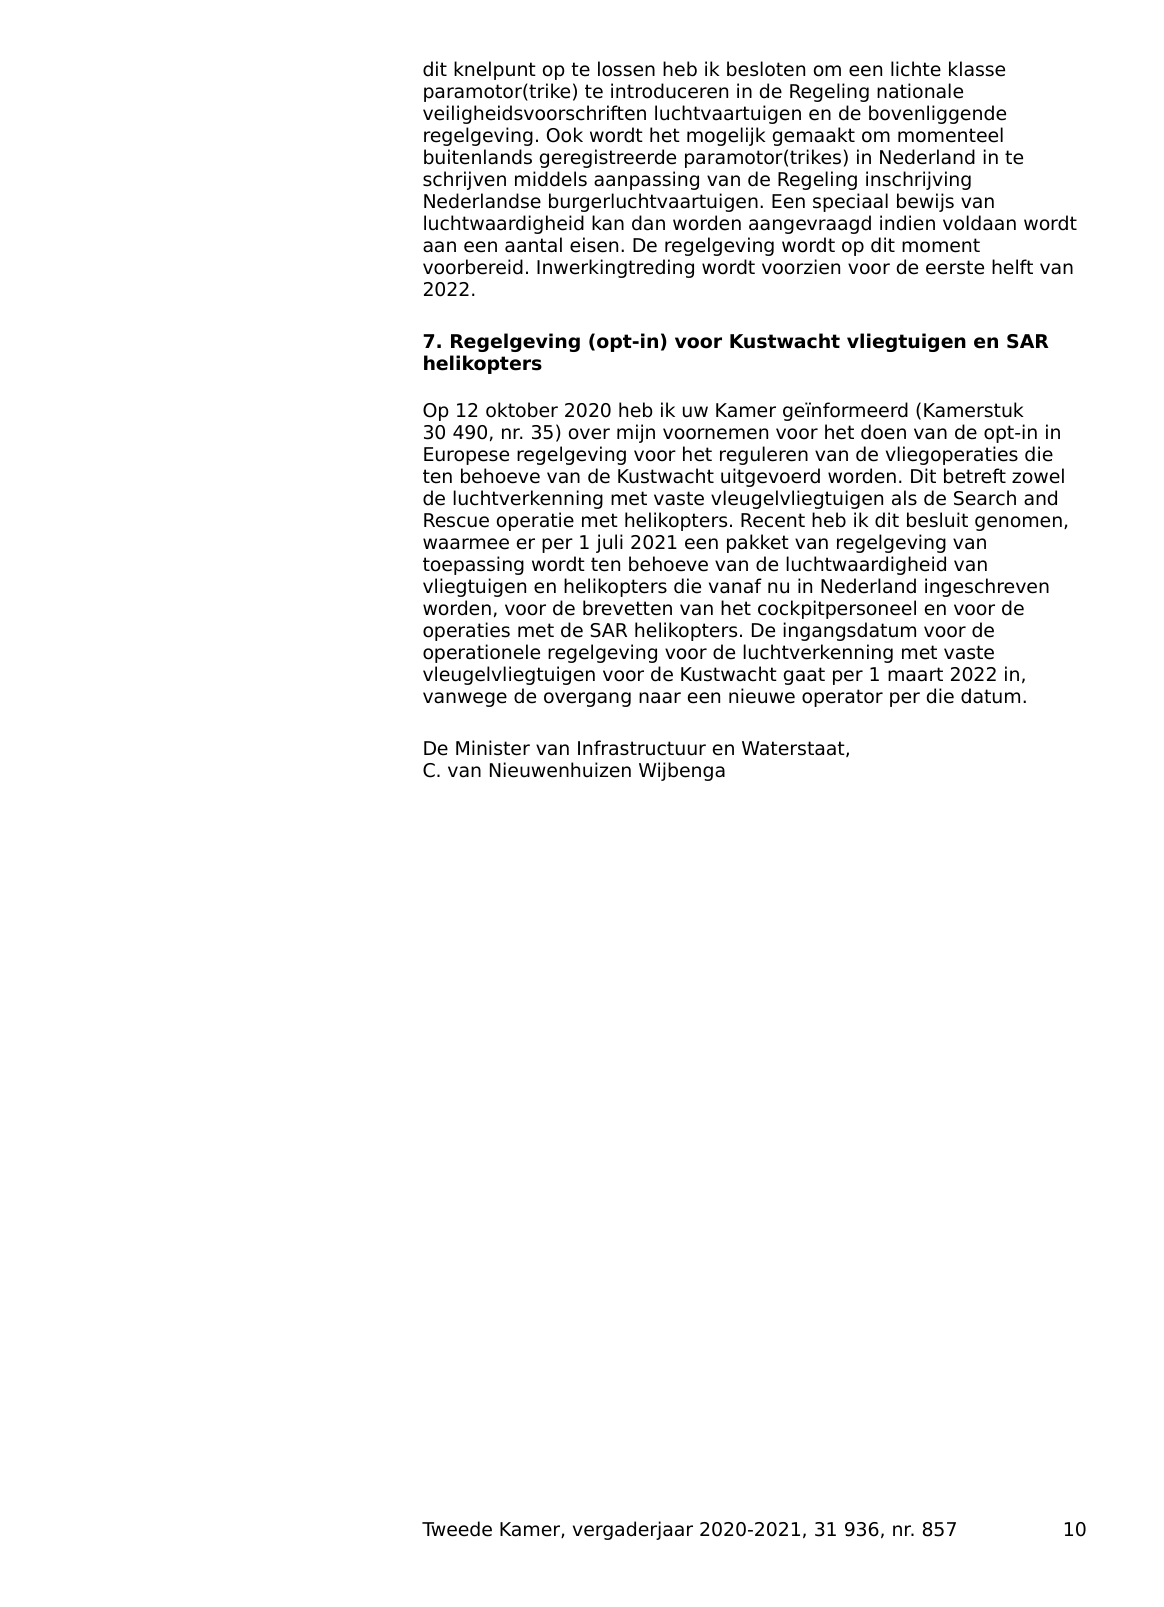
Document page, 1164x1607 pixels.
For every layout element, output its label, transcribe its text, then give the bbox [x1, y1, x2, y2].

subtitle 7. Regelgeving (opt-in) voor Kustwacht vliegtuigen en SAR helikopters [422, 331, 1087, 375]
text dit knelpunt op te lossen heb ik besloten om een lichte klasse paramotor(trike) te introduceren in de Regeling nationale veiligheidsvoorschriften luchtvaartuigen en de bovenliggende regelgeving. Ook wordt het mogelijk gemaakt om momenteel buitenlands geregistreerde paramotor(trikes) in Nederland in te schrijven middels aanpassing van de Regeling inschrijving Nederlandse burgerluchtvaartuigen. Een speciaal bewijs van luchtwaardigheid kan dan worden aangevraagd indien voldaan wordt aan een aantal eisen. De regelgeving wordt op dit moment voorbereid. Inwerkingtreding wordt voorzien voor de eerste helft van 2022. [422, 59, 1087, 301]
text Op 12 oktober 2020 heb ik uw Kamer geïnformeerd (Kamerstuk 30 490, nr. 35) over mijn voornemen voor het doen van de opt-in in Europese regelgeving voor het reguleren van de vliegoperaties die ten behoeve van de Kustwacht uitgevoerd worden. Dit betreft zowel de luchtverkenning met vaste vleugelvliegtuigen als de Search and Rescue operatie met helikopters. Recent heb ik dit besluit genomen, waarmee er per 1 juli 2021 een pakket van regelgeving van toepassing wordt ten behoeve van de luchtwaardigheid van vliegtuigen en helikopters die vanaf nu in Nederland ingeschreven worden, voor de brevetten van het cockpitpersoneel en voor de operaties met de SAR helikopters. De ingangsdatum voor de operationele regelgeving voor de luchtverkenning met vaste vleugelvliegtuigen voor de Kustwacht gaat per 1 maart 2022 in, vanwege de overgang naar een nieuwe operator per die datum. [422, 400, 1087, 707]
text De Minister van Infrastructuur en Waterstaat, C. van Nieuwenhuizen Wijbenga [422, 737, 1087, 781]
